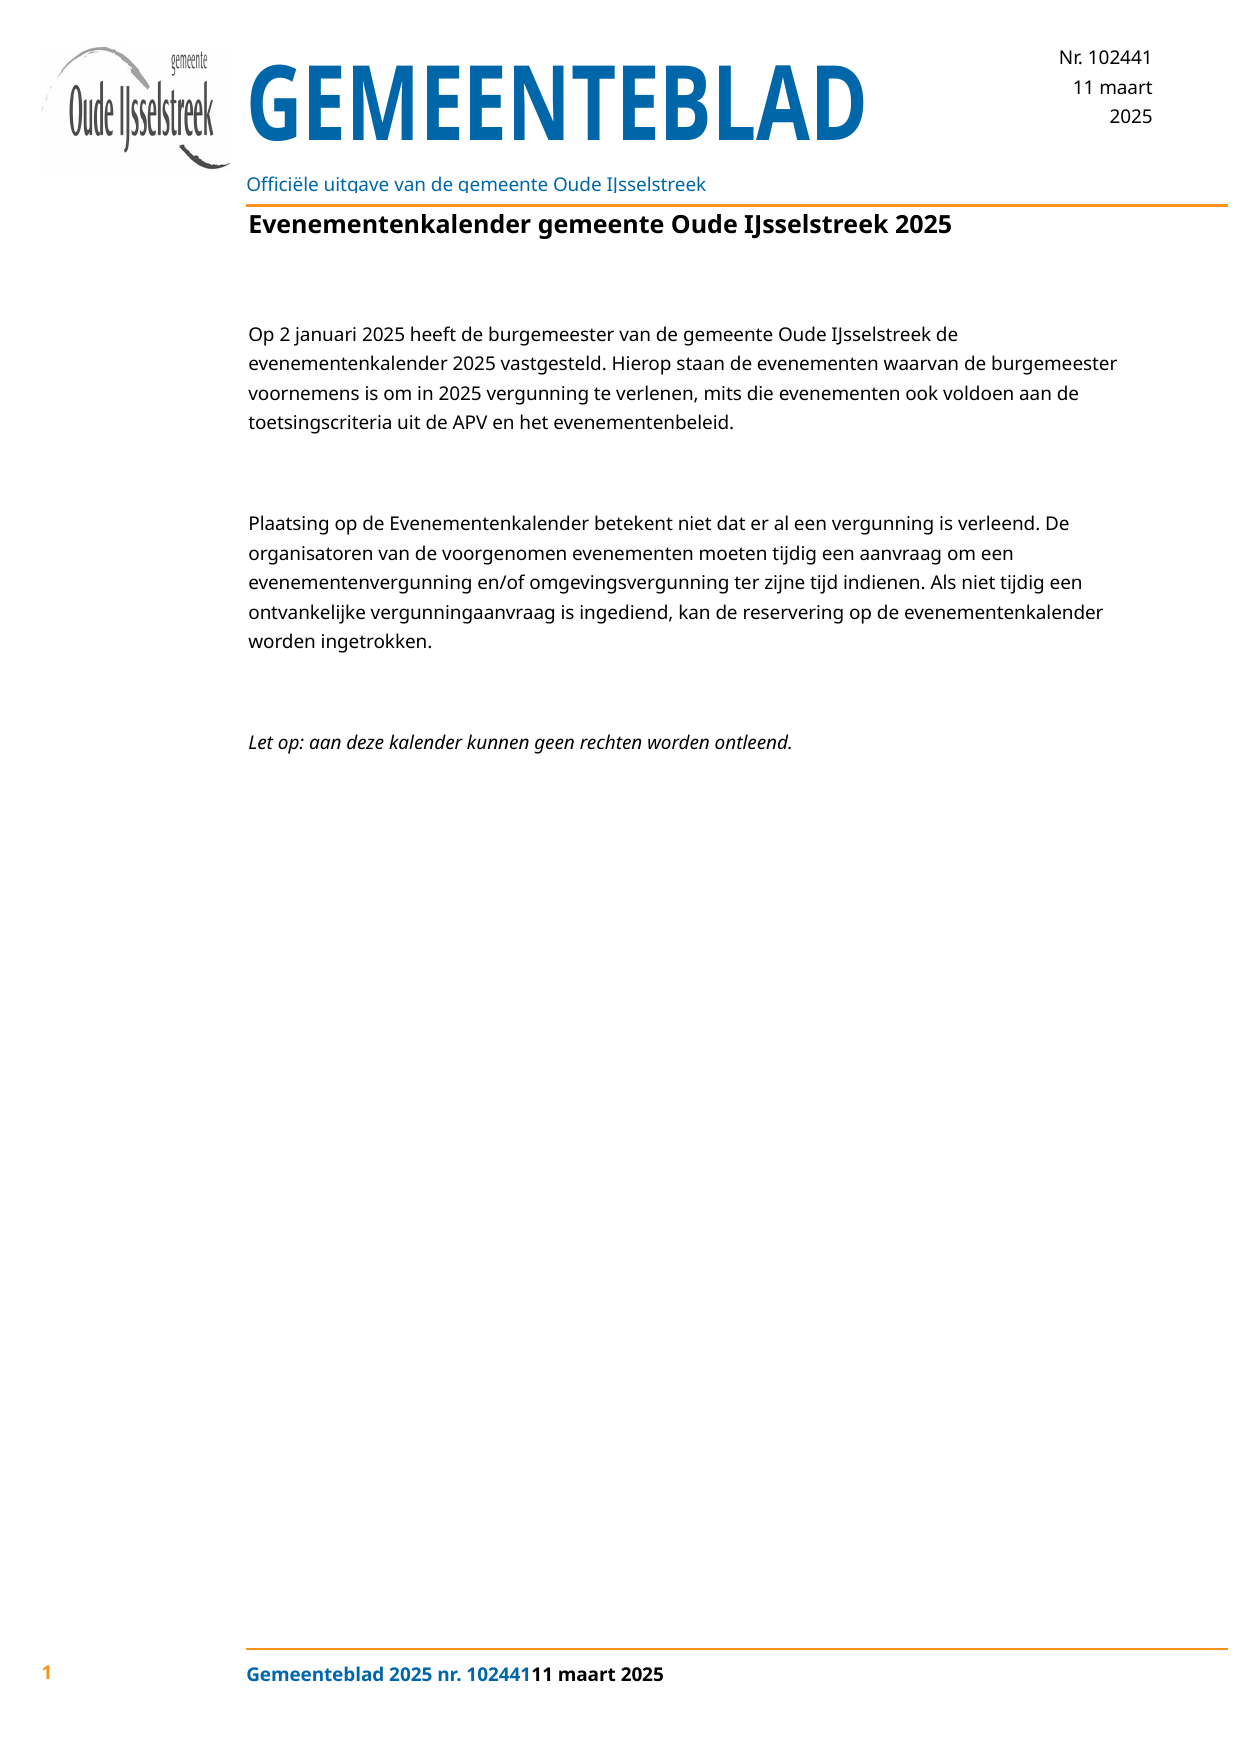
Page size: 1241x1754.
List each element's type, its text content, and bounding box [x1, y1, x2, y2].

text Let op: aan deze kalender kunnen geen rechten worden ontleend. [248, 729, 1152, 755]
text Op 2 januari 2025 heeft de burgemeester van de gemeente Oude IJsselstreek de evenementenkalender 2025 vastgesteld. Hierop staan de evenementen waarvan de burgemeester voornemens is om in 2025 vergunning te verlenen, mits die evenementen ook voldoen aan de toetsingscriteria uit de APV en het evenementenbeleid. [248, 321, 1152, 435]
text Plaatsing op de Evenementenkalender betekent niet dat er al een vergunning is verleend. De organisatoren van de voorgenomen evenementen moeten tijdig een aanvraag om een evenementenvergunning en/of omgevingsvergunning ter zijne tijd indienen. Als niet tijdig een ontvankelijke vergunningaanvraag is ingediend, kan de reservering op de evenementenkalender worden ingetrokken. [248, 510, 1152, 654]
picture [41, 47, 231, 172]
text Evenementenkalender gemeente Oude IJsselstreek 2025 [248, 207, 1152, 241]
